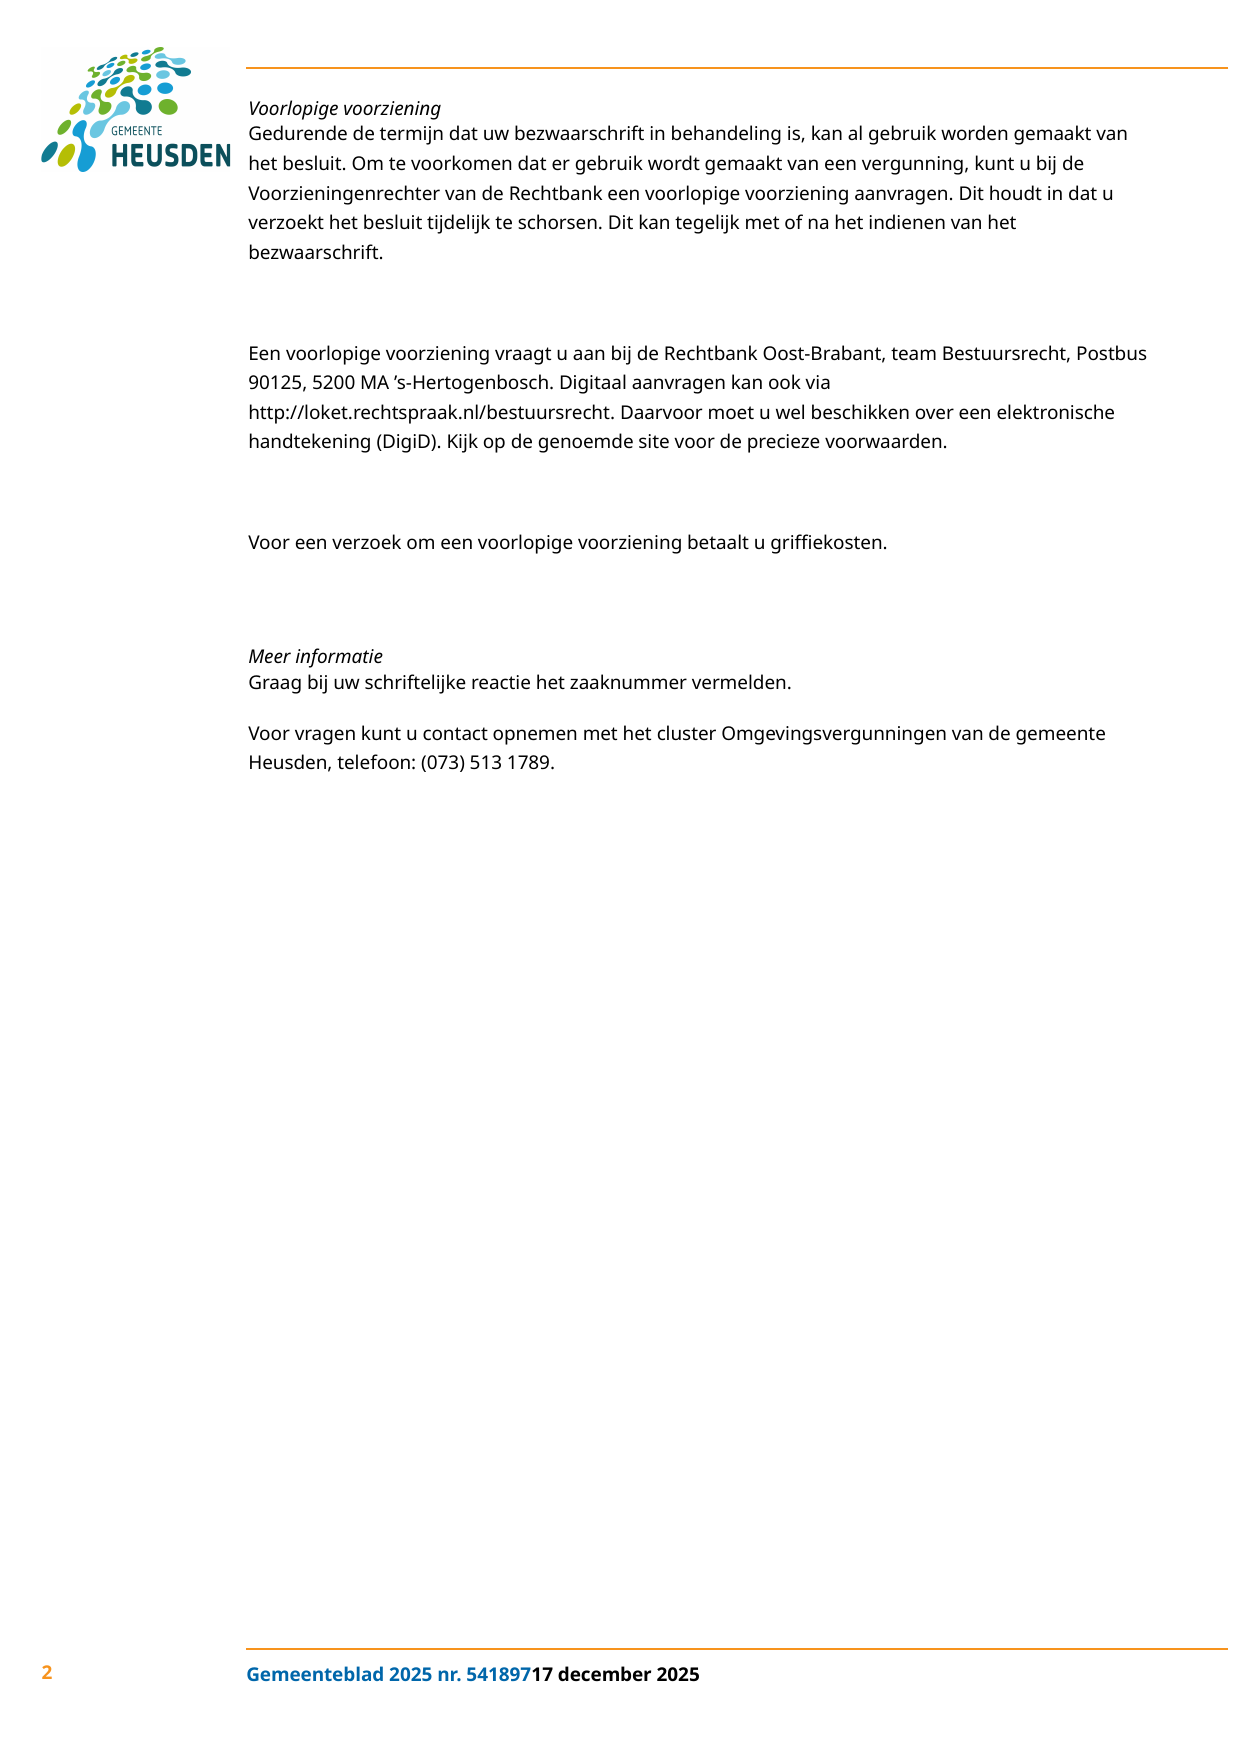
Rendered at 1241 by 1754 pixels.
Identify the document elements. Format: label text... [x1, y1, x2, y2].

text Voorlopige voorziening [248, 95, 1152, 121]
text Een voorlopige voorziening vraagt u aan bij de Rechtbank Oost-Brabant, team Bestuursrecht, Postbus 90125, 5200 MA ’s-Hertogenbosch. Digitaal aanvragen kan ook via http://loket.rechtspraak.nl/bestuursrecht. Daarvoor moet u wel beschikken over een elektronische handtekening (DigiD). Kijk op de genoemde site voor de precieze voorwaarden. [248, 340, 1152, 454]
text Graag bij uw schriftelijke reactie het zaaknummer vermelden. [248, 669, 1152, 695]
picture [41, 47, 231, 172]
text Voor een verzoek om een voorlopige voorziening betaalt u griffiekosten. [248, 529, 1152, 555]
text Gedurende de termijn dat uw bezwaarschrift in behandeling is, kan al gebruik worden gemaakt van het besluit. Om te voorkomen dat er gebruik wordt gemaakt van een vergunning, kunt u bij de Voorzieningenrechter van de Rechtbank een voorlopige voorziening aanvragen. Dit houdt in dat u verzoekt het besluit tijdelijk te schorsen. Dit kan tegelijk met of na het indienen van het bezwaarschrift. [248, 121, 1152, 264]
text Meer informatie [248, 644, 1152, 669]
text Voor vragen kunt u contact opnemen met het cluster Omgevingsvergunningen van de gemeente Heusden, telefoon: (073) 513 1789. [248, 720, 1152, 775]
